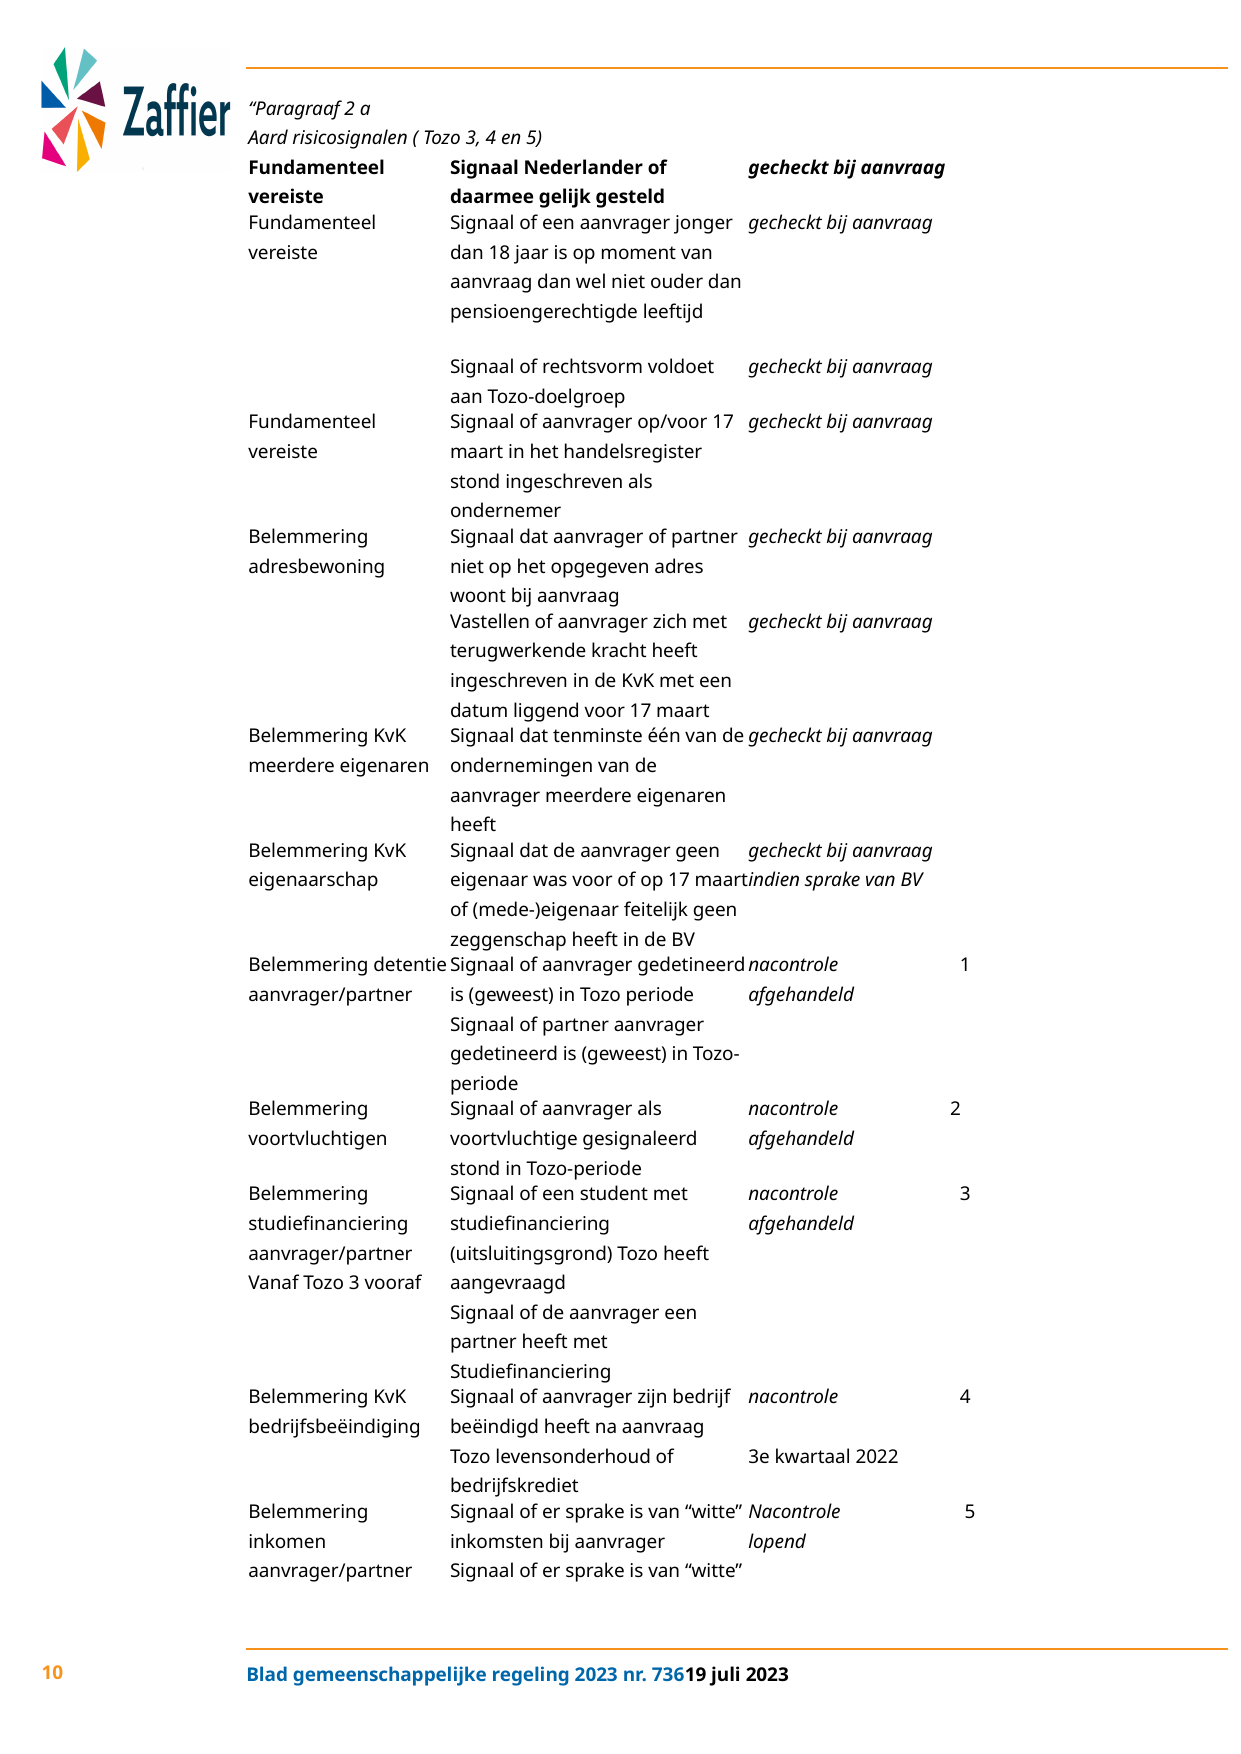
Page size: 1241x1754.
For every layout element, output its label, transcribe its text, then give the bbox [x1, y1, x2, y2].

table_header Fundamenteel vereiste [248, 154, 450, 209]
table_cell [248, 354, 450, 409]
table_cell Vastellen of aanvrager zich met terugwerkende kracht heeft ingeschreven in de KvK met een datum liggend voor 17 maart [450, 608, 748, 723]
table_cell nacontrole afgehandeld [748, 1181, 950, 1384]
table_cell Belemmering KvK bedrijfsbeëindiging [248, 1384, 450, 1498]
table_cell 3 [950, 1181, 1152, 1384]
table_cell gecheckt bij aanvraag [748, 209, 950, 353]
table_cell [248, 608, 450, 723]
table_cell [950, 409, 1152, 523]
picture [41, 47, 231, 172]
table_cell 1 [950, 952, 1152, 1096]
table_cell 5 [950, 1498, 1152, 1583]
table_cell Belemmering studiefinanciering aanvrager/partner Vanaf Tozo 3 vooraf [248, 1181, 450, 1384]
table_cell Belemmering KvK eigenaarschap [248, 837, 450, 952]
table_cell gecheckt bij aanvraag [748, 723, 950, 837]
table_cell Signaal dat de aanvrager geen eigenaar was voor of op 17 maart of (mede-)eigenaar feitelijk geen zeggenschap heeft in de BV [450, 837, 748, 952]
table_cell Signaal of er sprake is van “witte” inkomsten bij aanvrager Signaal of er sprake is van “witte” [450, 1498, 748, 1583]
table_cell Signaal of een aanvrager jonger dan 18 jaar is op moment van aanvraag dan wel niet ouder dan pensioengerechtigde leeftijd [450, 209, 748, 353]
table_cell Belemmering voortvluchtigen [248, 1096, 450, 1181]
table_cell gecheckt bij aanvraag indien sprake van BV [748, 837, 950, 952]
table_cell Signaal of aanvrager gedetineerd is (geweest) in Tozo periode Signaal of partner aanvrager gedetineerd is (geweest) in Tozo-periode [450, 952, 748, 1096]
table_cell Belemmering adresbewoning [248, 523, 450, 608]
table_cell Signaal of rechtsvorm voldoet aan Tozo-doelgroep [450, 354, 748, 409]
table_cell gecheckt bij aanvraag [748, 608, 950, 723]
text Aard risicosignalen ( Tozo 3, 4 en 5) [248, 124, 1152, 150]
table_cell Signaal of aanvrager op/voor 17 maart in het handelsregister stond ingeschreven als ondernemer [450, 409, 748, 523]
table_cell [950, 209, 1152, 353]
table_cell gecheckt bij aanvraag [748, 523, 950, 608]
table_cell Belemmering inkomen aanvrager/partner [248, 1498, 450, 1583]
table_cell [950, 354, 1152, 409]
table_cell Belemmering detentie aanvrager/partner [248, 952, 450, 1096]
table_cell [950, 523, 1152, 608]
table_cell Signaal dat tenminste één van de ondernemingen van de aanvrager meerdere eigenaren heeft [450, 723, 748, 837]
text “Paragraaf 2 a [248, 95, 1152, 121]
table_cell Signaal of een student met studiefinanciering (uitsluitingsgrond) Tozo heeft aangevraagd Signaal of de aanvrager een partner heeft met Studiefinanciering [450, 1181, 748, 1384]
table_cell 2 [950, 1096, 1152, 1181]
table_cell Fundamenteel vereiste [248, 209, 450, 353]
table_cell Signaal of aanvrager als voortvluchtige gesignaleerd stond in Tozo-periode [450, 1096, 748, 1181]
table_cell Signaal dat aanvrager of partner niet op het opgegeven adres woont bij aanvraag [450, 523, 748, 608]
table_cell gecheckt bij aanvraag [748, 409, 950, 523]
table_cell Fundamenteel vereiste [248, 409, 450, 523]
table_cell Belemmering KvK meerdere eigenaren [248, 723, 450, 837]
table_header [950, 154, 1152, 209]
table_header Signaal Nederlander of daarmee gelijk gesteld [450, 154, 748, 209]
table_cell Signaal of aanvrager zijn bedrijf beëindigd heeft na aanvraag Tozo levensonderhoud of bedrijfskrediet [450, 1384, 748, 1498]
table_cell Nacontrole lopend [748, 1498, 950, 1583]
table_cell [950, 723, 1152, 837]
table_cell 4 [950, 1384, 1152, 1498]
table_cell [950, 608, 1152, 723]
table_cell nacontrole afgehandeld [748, 952, 950, 1096]
table_cell gecheckt bij aanvraag [748, 354, 950, 409]
table_header gecheckt bij aanvraag [748, 154, 950, 209]
table_cell nacontrole afgehandeld [748, 1096, 950, 1181]
table_cell [950, 837, 1152, 952]
table_cell nacontrole 3e kwartaal 2022 [748, 1384, 950, 1498]
